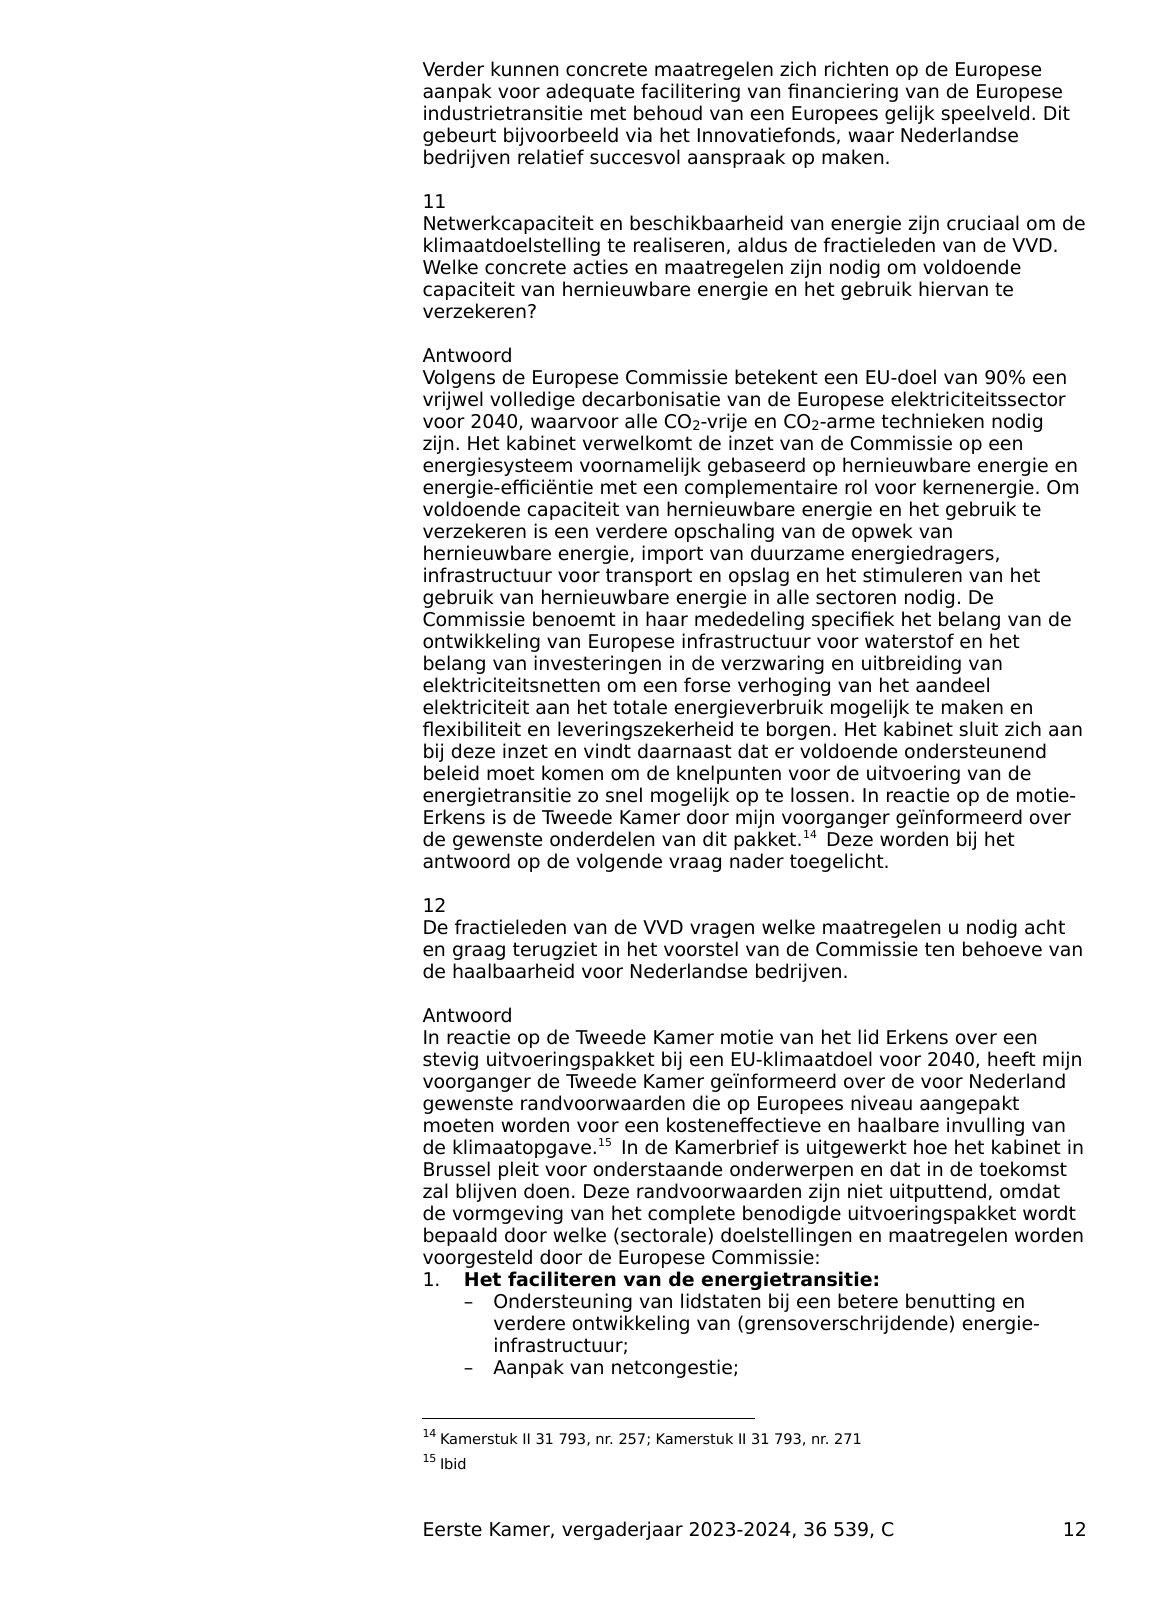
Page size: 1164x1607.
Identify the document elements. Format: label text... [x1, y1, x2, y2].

text – Aanpak van netcongestie; [464, 1357, 1087, 1379]
text Kamerstuk II 31 793, nr. 257; Kamerstuk II 31 793, nr. 271 [422, 1427, 1087, 1449]
text – Ondersteuning van lidstaten bij een betere benutting en verdere ontwikkeling van (grensoverschrijdende) energie-infrastructuur; [464, 1291, 1087, 1357]
text 12 [422, 895, 1087, 917]
text Antwoord [422, 345, 1087, 367]
text 1. Het faciliteren van de energietransitie: [422, 1269, 1087, 1291]
text Antwoord [422, 1005, 1087, 1027]
text Ibid [422, 1452, 1087, 1474]
text Netwerkcapaciteit en beschikbaarheid van energie zijn cruciaal om de klimaatdoelstelling te realiseren, aldus de fractieleden van de VVD. Welke concrete acties en maatregelen zijn nodig om voldoende capaciteit van hernieuwbare energie en het gebruik hiervan te verzekeren? [422, 213, 1087, 323]
text De fractieleden van de VVD vragen welke maatregelen u nodig acht en graag terugziet in het voorstel van de Commissie ten behoeve van de haalbaarheid voor Nederlandse bedrijven. [422, 917, 1087, 983]
text 11 [422, 191, 1087, 213]
text In reactie op de Tweede Kamer motie van het lid Erkens over een stevig uitvoeringspakket bij een EU-klimaatdoel voor 2040, heeft mijn voorganger de Tweede Kamer geïnformeerd over de voor Nederland gewenste randvoorwaarden die op Europees niveau aangepakt moeten worden voor een kosteneffectieve en haalbare invulling van de klimaatopgave. In de Kamerbrief is uitgewerkt hoe het kabinet in Brussel pleit voor onderstaande onderwerpen en dat in de toekomst zal blijven doen. Deze randvoorwaarden zijn niet uitputtend, omdat de vormgeving van het complete benodigde uitvoeringspakket wordt bepaald door welke (sectorale) doelstellingen en maatregelen worden voorgesteld door de Europese Commissie: [422, 1027, 1087, 1269]
text Verder kunnen concrete maatregelen zich richten op de Europese aanpak voor adequate facilitering van financiering van de Europese industrietransitie met behoud van een Europees gelijk speelveld. Dit gebeurt bijvoorbeeld via het Innovatiefonds, waar Nederlandse bedrijven relatief succesvol aanspraak op maken. [422, 59, 1087, 169]
text Volgens de Europese Commissie betekent een EU-doel van 90% een vrijwel volledige decarbonisatie van de Europese elektriciteitssector voor 2040, waarvoor alle CO2-vrije en CO2-arme technieken nodig zijn. Het kabinet verwelkomt de inzet van de Commissie op een energiesysteem voornamelijk gebaseerd op hernieuwbare energie en energie-efficiëntie met een complementaire rol voor kernenergie. Om voldoende capaciteit van hernieuwbare energie en het gebruik te verzekeren is een verdere opschaling van de opwek van hernieuwbare energie, import van duurzame energiedragers, infrastructuur voor transport en opslag en het stimuleren van het gebruik van hernieuwbare energie in alle sectoren nodig. De Commissie benoemt in haar mededeling specifiek het belang van de ontwikkeling van Europese infrastructuur voor waterstof en het belang van investeringen in de verzwaring en uitbreiding van elektriciteitsnetten om een forse verhoging van het aandeel elektriciteit aan het totale energieverbruik mogelijk te maken en flexibiliteit en leveringszekerheid te borgen. Het kabinet sluit zich aan bij deze inzet en vindt daarnaast dat er voldoende ondersteunend beleid moet komen om de knelpunten voor de uitvoering van de energietransitie zo snel mogelijk op te lossen. In reactie op de motie-Erkens is de Tweede Kamer door mijn voorganger geïnformeerd over de gewenste onderdelen van dit pakket. Deze worden bij het antwoord op de volgende vraag nader toegelicht. [422, 367, 1087, 873]
